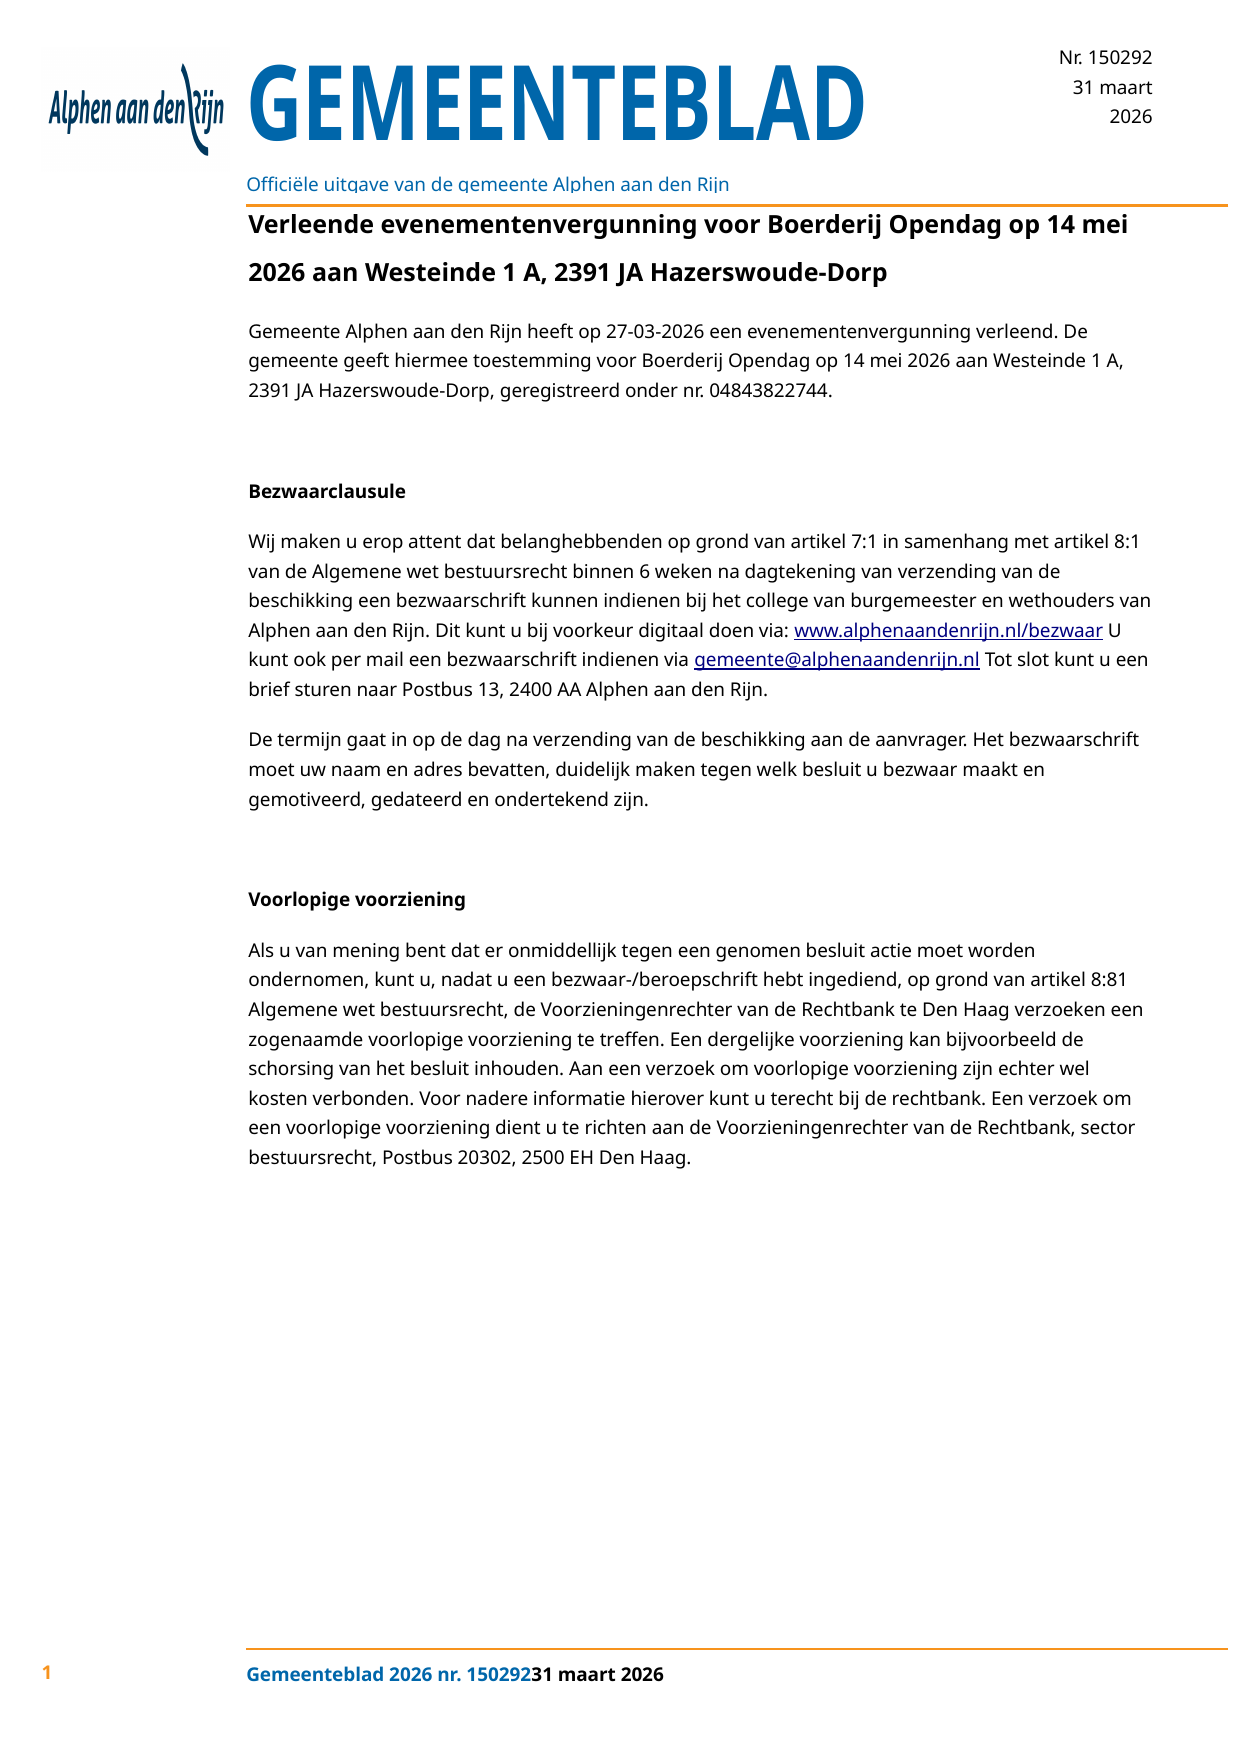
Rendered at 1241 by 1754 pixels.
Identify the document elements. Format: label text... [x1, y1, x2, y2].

text Wij maken u erop attent dat belanghebbenden op grond van artikel 7:1 in samenhang met artikel 8:1 van de Algemene wet bestuursrecht binnen 6 weken na dagtekening van verzending van de beschikking een bezwaarschrift kunnen indienen bij het college van burgemeester en wethouders van Alphen aan den Rijn. Dit kunt u bij voorkeur digitaal doen via: www.alphenaandenrijn.nl/bezwaar U kunt ook per mail een bezwaarschrift indienen via gemeente@alphenaandenrijn.nl Tot slot kunt u een brief sturen naar Postbus 13, 2400 AA Alphen aan den Rijn. [248, 528, 1152, 702]
picture [41, 47, 231, 172]
text Verleende evenementenvergunning voor Boerderij Opendag op 14 mei 2026 aan Westeinde 1 A, 2391 JA Hazerswoude-Dorp [248, 207, 1152, 288]
text Bezwaarclausule [248, 478, 1152, 504]
text Gemeente Alphen aan den Rijn heeft op 27-03-2026 een evenementenvergunning verleend. De gemeente geeft hiermee toestemming voor Boerderij Opendag op 14 mei 2026 aan Westeinde 1 A, 2391 JA Hazerswoude-Dorp, geregistreerd onder nr. 04843822744. [248, 318, 1152, 403]
text Voorlopige voorziening [248, 887, 1152, 912]
text De termijn gaat in op de dag na verzending van de beschikking aan de aanvrager. Het bezwaarschrift moet uw naam en adres bevatten, duidelijk maken tegen welk besluit u bezwaar maakt en gemotiveerd, gedateerd en ondertekend zijn. [248, 727, 1152, 812]
text Als u van mening bent dat er onmiddellijk tegen een genomen besluit actie moet worden ondernomen, kunt u, nadat u een bezwaar-/beroepschrift hebt ingediend, op grond van artikel 8:81 Algemene wet bestuursrecht, de Voorzieningenrechter van de Rechtbank te Den Haag verzoeken een zogenaamde voorlopige voorziening te treffen. Een dergelijke voorziening kan bijvoorbeeld de schorsing van het besluit inhouden. Aan een verzoek om voorlopige voorziening zijn echter wel kosten verbonden. Voor nadere informatie hierover kunt u terecht bij de rechtbank. Een verzoek om een voorlopige voorziening dient u te richten aan de Voorzieningenrechter van de Rechtbank, sector bestuursrecht, Postbus 20302, 2500 EH Den Haag. [248, 937, 1152, 1170]
